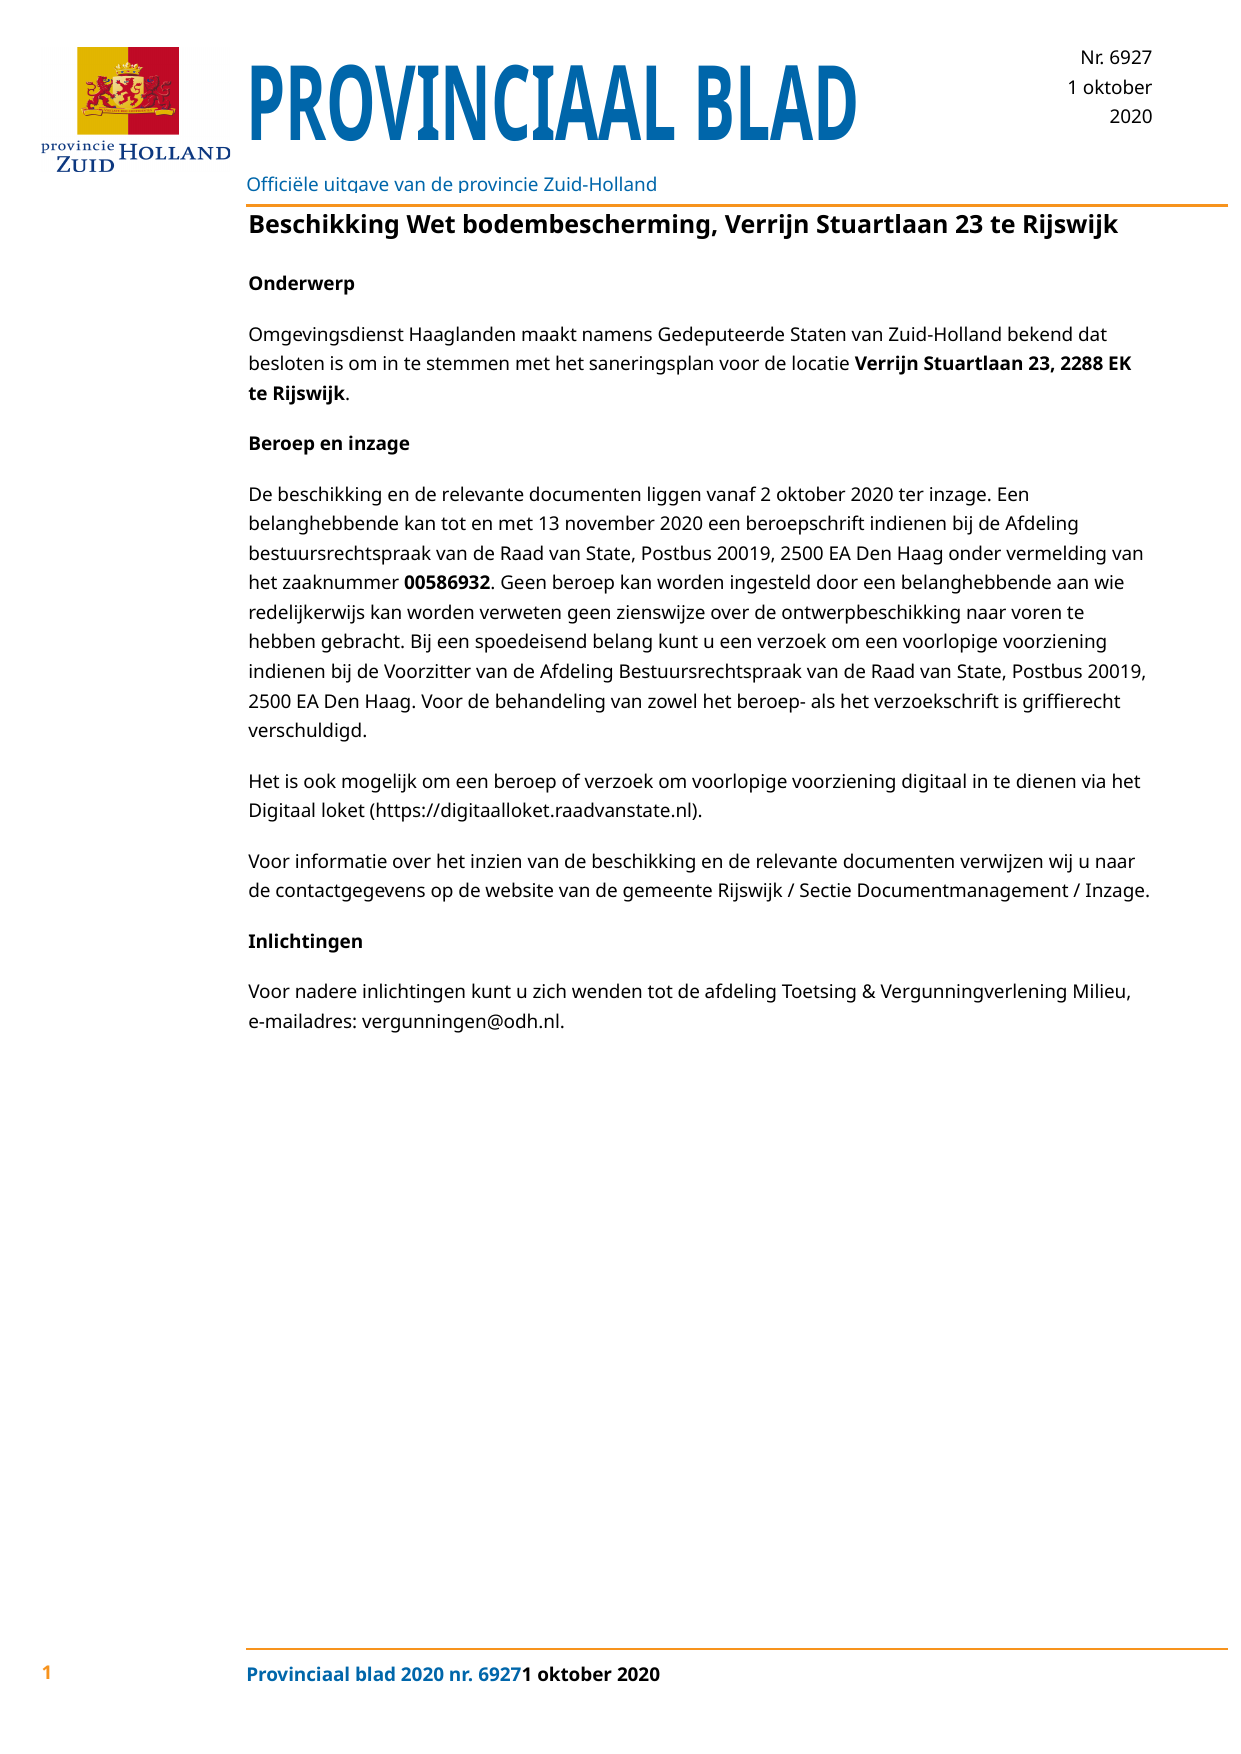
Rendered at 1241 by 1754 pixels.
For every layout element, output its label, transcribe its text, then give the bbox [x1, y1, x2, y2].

text Onderwerp [248, 270, 1152, 296]
text Inlichtingen [248, 928, 1152, 953]
text Het is ook mogelijk om een beroep of verzoek om voorlopige voorziening digitaal in te dienen via het Digitaal loket (https://digitaalloket.raadvanstate.nl). [248, 768, 1152, 823]
picture [41, 47, 231, 172]
text Beroep en inzage [248, 430, 1152, 456]
text Beschikking Wet bodembescherming, Verrijn Stuartlaan 23 te Rijswijk [248, 207, 1152, 241]
text De beschikking en de relevante documenten liggen vanaf 2 oktober 2020 ter inzage. Een belanghebbende kan tot en met 13 november 2020 een beroepschrift indienen bij de Afdeling bestuursrechtspraak van de Raad van State, Postbus 20019, 2500 EA Den Haag onder vermelding van het zaaknummer 00586932. Geen beroep kan worden ingesteld door een belanghebbende aan wie redelijkerwijs kan worden verweten geen zienswijze over de ontwerpbeschikking naar voren te hebben gebracht. Bij een spoedeisend belang kunt u een verzoek om een voorlopige voorziening indienen bij de Voorzitter van de Afdeling Bestuursrechtspraak van de Raad van State, Postbus 20019, 2500 EA Den Haag. Voor de behandeling van zowel het beroep- als het verzoekschrift is griffierecht verschuldigd. [248, 481, 1152, 743]
text Voor nadere inlichtingen kunt u zich wenden tot de afdeling Toetsing & Vergunningverlening Milieu, e-mailadres: vergunningen@odh.nl. [248, 978, 1152, 1033]
text Voor informatie over het inzien van de beschikking en de relevante documenten verwijzen wij u naar de contactgegevens op de website van de gemeente Rijswijk / Sectie Documentmanagement / Inzage. [248, 848, 1152, 903]
text Omgevingsdienst Haaglanden maakt namens Gedeputeerde Staten van Zuid-Holland bekend dat besloten is om in te stemmen met het saneringsplan voor de locatie Verrijn Stuartlaan 23, 2288 EK te Rijswijk. [248, 321, 1152, 406]
